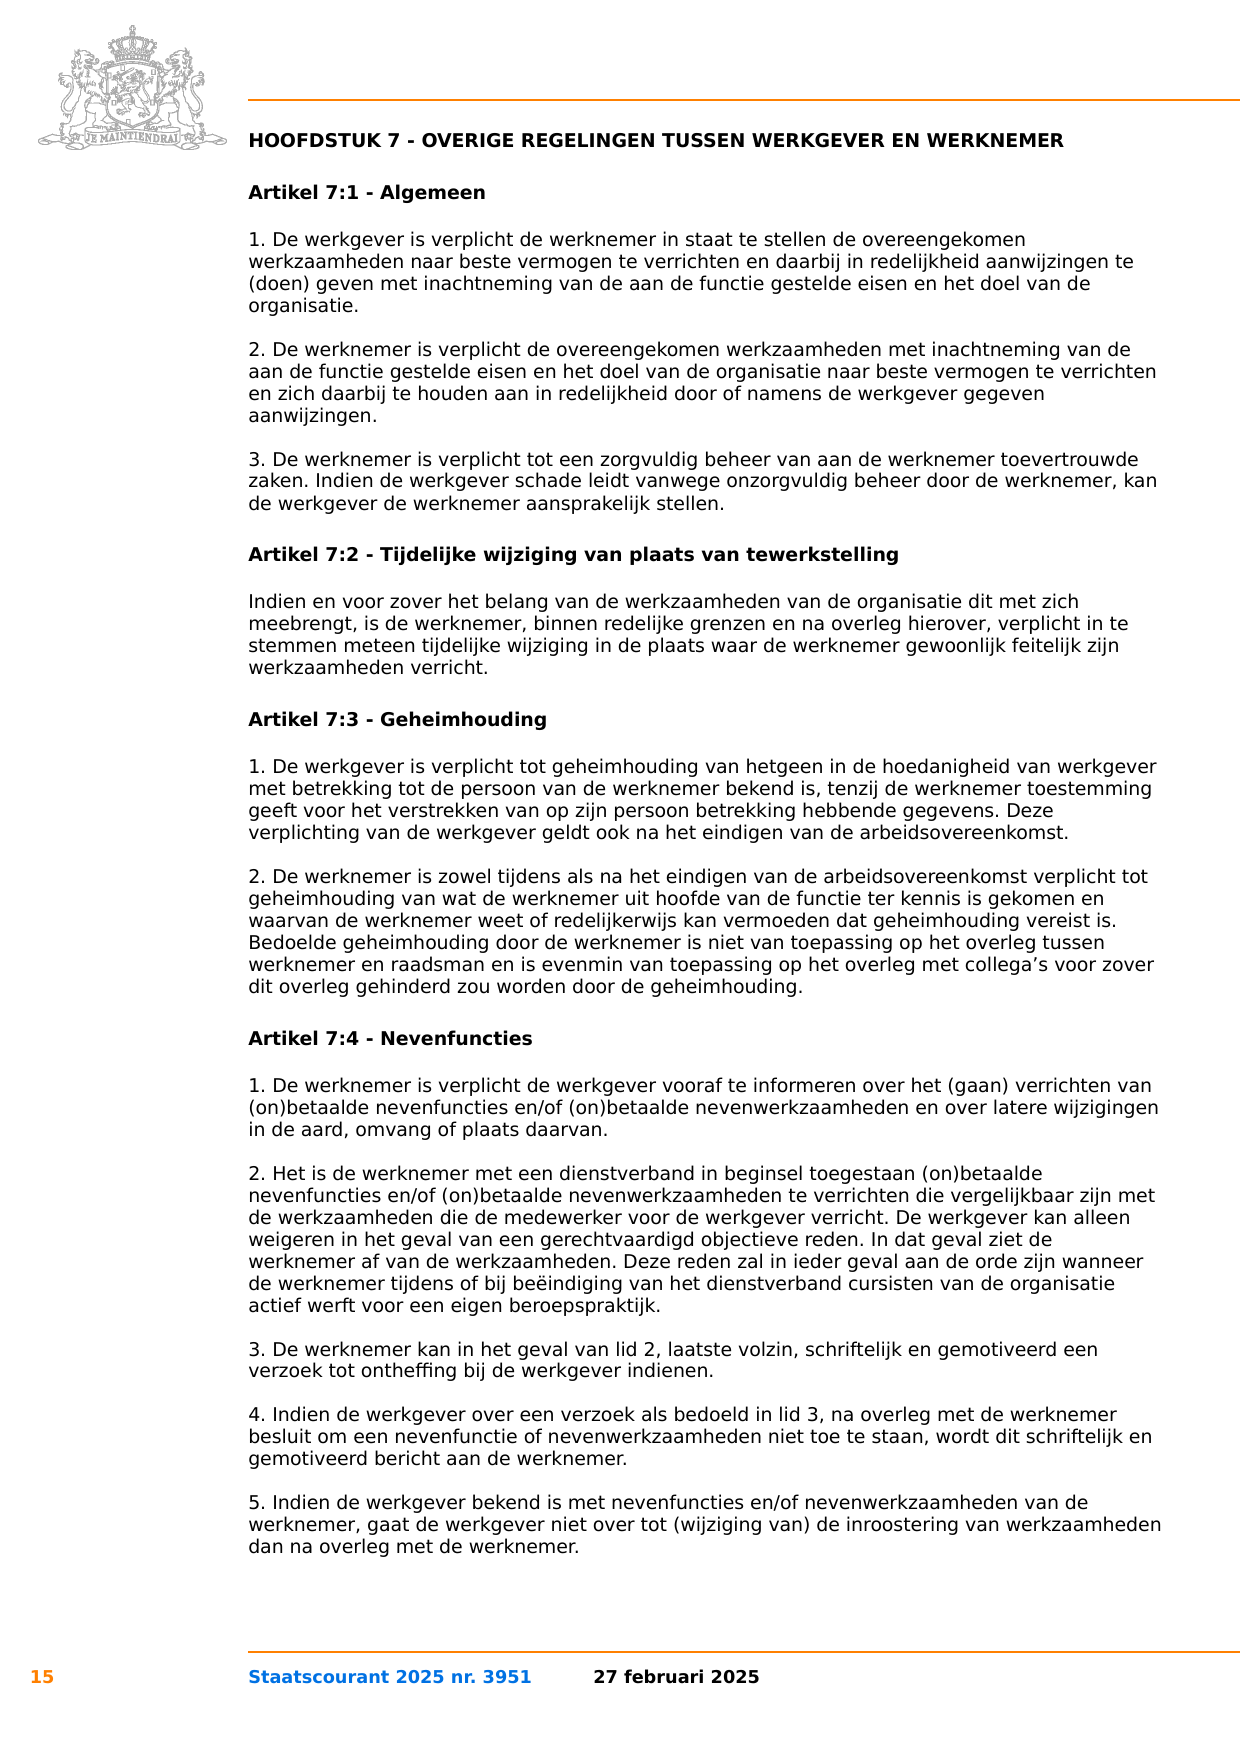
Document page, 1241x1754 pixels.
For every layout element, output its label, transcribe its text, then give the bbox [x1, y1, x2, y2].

text 2. Het is de werknemer met een dienstverband in beginsel toegestaan (on)betaalde nevenfuncties en/of (on)betaalde nevenwerkzaamheden te verrichten die vergelijkbaar zijn met de werkzaamheden die de medewerker voor de werkgever verricht. De werkgever kan alleen weigeren in het geval van een gerechtvaardigd objectieve reden. In dat geval ziet de werknemer af van de werkzaamheden. Deze reden zal in ieder geval aan de orde zijn wanneer de werknemer tijdens of bij beëindiging van het dienstverband cursisten van de organisatie actief werft voor een eigen beroepspraktijk. [248, 1163, 1163, 1317]
text 3. De werknemer kan in het geval van lid 2, laatste volzin, schriftelijk en gemotiveerd een verzoek tot ontheffing bij de werkgever indienen. [248, 1338, 1163, 1382]
text 5. Indien de werkgever bekend is met nevenfuncties en/of nevenwerkzaamheden van de werknemer, gaat de werkgever niet over tot (wijziging van) de inroostering van werkzaamheden dan na overleg met de werknemer. [248, 1492, 1163, 1558]
text 1. De werkgever is verplicht de werknemer in staat te stellen de overeengekomen werkzaamheden naar beste vermogen te verrichten en daarbij in redelijkheid aanwijzingen te (doen) geven met inachtneming van de aan de functie gestelde eisen en het doel van de organisatie. [248, 229, 1163, 317]
text 2. De werknemer is zowel tijdens als na het eindigen van de arbeidsovereenkomst verplicht tot geheimhouding van wat de werknemer uit hoofde van de functie ter kennis is gekomen en waarvan de werknemer weet of redelijkerwijs kan vermoeden dat geheimhouding vereist is. Bedoelde geheimhouding door de werknemer is niet van toepassing op het overleg tussen werknemer en raadsman en is evenmin van toepassing op het overleg met collega’s voor zover dit overleg gehinderd zou worden door de geheimhouding. [248, 866, 1163, 998]
subtitle Artikel 7:1 - Algemeen [248, 182, 1163, 204]
text Indien en voor zover het belang van de werkzaamheden van de organisatie dit met zich meebrengt, is de werknemer, binnen redelijke grenzen en na overleg hierover, verplicht in te stemmen meteen tijdelijke wijziging in de plaats waar de werknemer gewoonlijk feitelijk zijn werkzaamheden verricht. [248, 591, 1163, 679]
subtitle HOOFDSTUK 7 - OVERIGE REGELINGEN TUSSEN WERKGEVER EN WERKNEMER [248, 130, 1163, 152]
text 1. De werknemer is verplicht de werkgever vooraf te informeren over het (gaan) verrichten van (on)betaalde nevenfuncties en/of (on)betaalde nevenwerkzaamheden en over latere wijzigingen in de aard, omvang of plaats daarvan. [248, 1075, 1163, 1141]
text 2. De werknemer is verplicht de overeengekomen werkzaamheden met inachtneming van de aan de functie gestelde eisen en het doel van de organisatie naar beste vermogen te verrichten en zich daarbij te houden aan in redelijkheid door of namens de werkgever gegeven aanwijzingen. [248, 339, 1163, 427]
text 4. Indien de werkgever over een verzoek als bedoeld in lid 3, na overleg met de werknemer besluit om een nevenfunctie of nevenwerkzaamheden niet toe te staan, wordt dit schriftelijk en gemotiveerd bericht aan de werknemer. [248, 1404, 1163, 1470]
text 1. De werkgever is verplicht tot geheimhouding van hetgeen in de hoedanigheid van werkgever met betrekking tot de persoon van de werknemer bekend is, tenzij de werknemer toestemming geeft voor het verstrekken van op zijn persoon betrekking hebbende gegevens. Deze verplichting van de werkgever geldt ook na het eindigen van de arbeidsovereenkomst. [248, 756, 1163, 844]
subtitle Artikel 7:2 - Tijdelijke wijziging van plaats van tewerkstelling [248, 544, 1163, 566]
subtitle Artikel 7:4 - Nevenfuncties [248, 1028, 1163, 1050]
text 3. De werknemer is verplicht tot een zorgvuldig beheer van aan de werknemer toevertrouwde zaken. Indien de werkgever schade leidt vanwege onzorgvuldig beheer door de werknemer, kan de werkgever de werknemer aansprakelijk stellen. [248, 448, 1163, 514]
picture [38, 25, 227, 150]
subtitle Artikel 7:3 - Geheimhouding [248, 709, 1163, 731]
